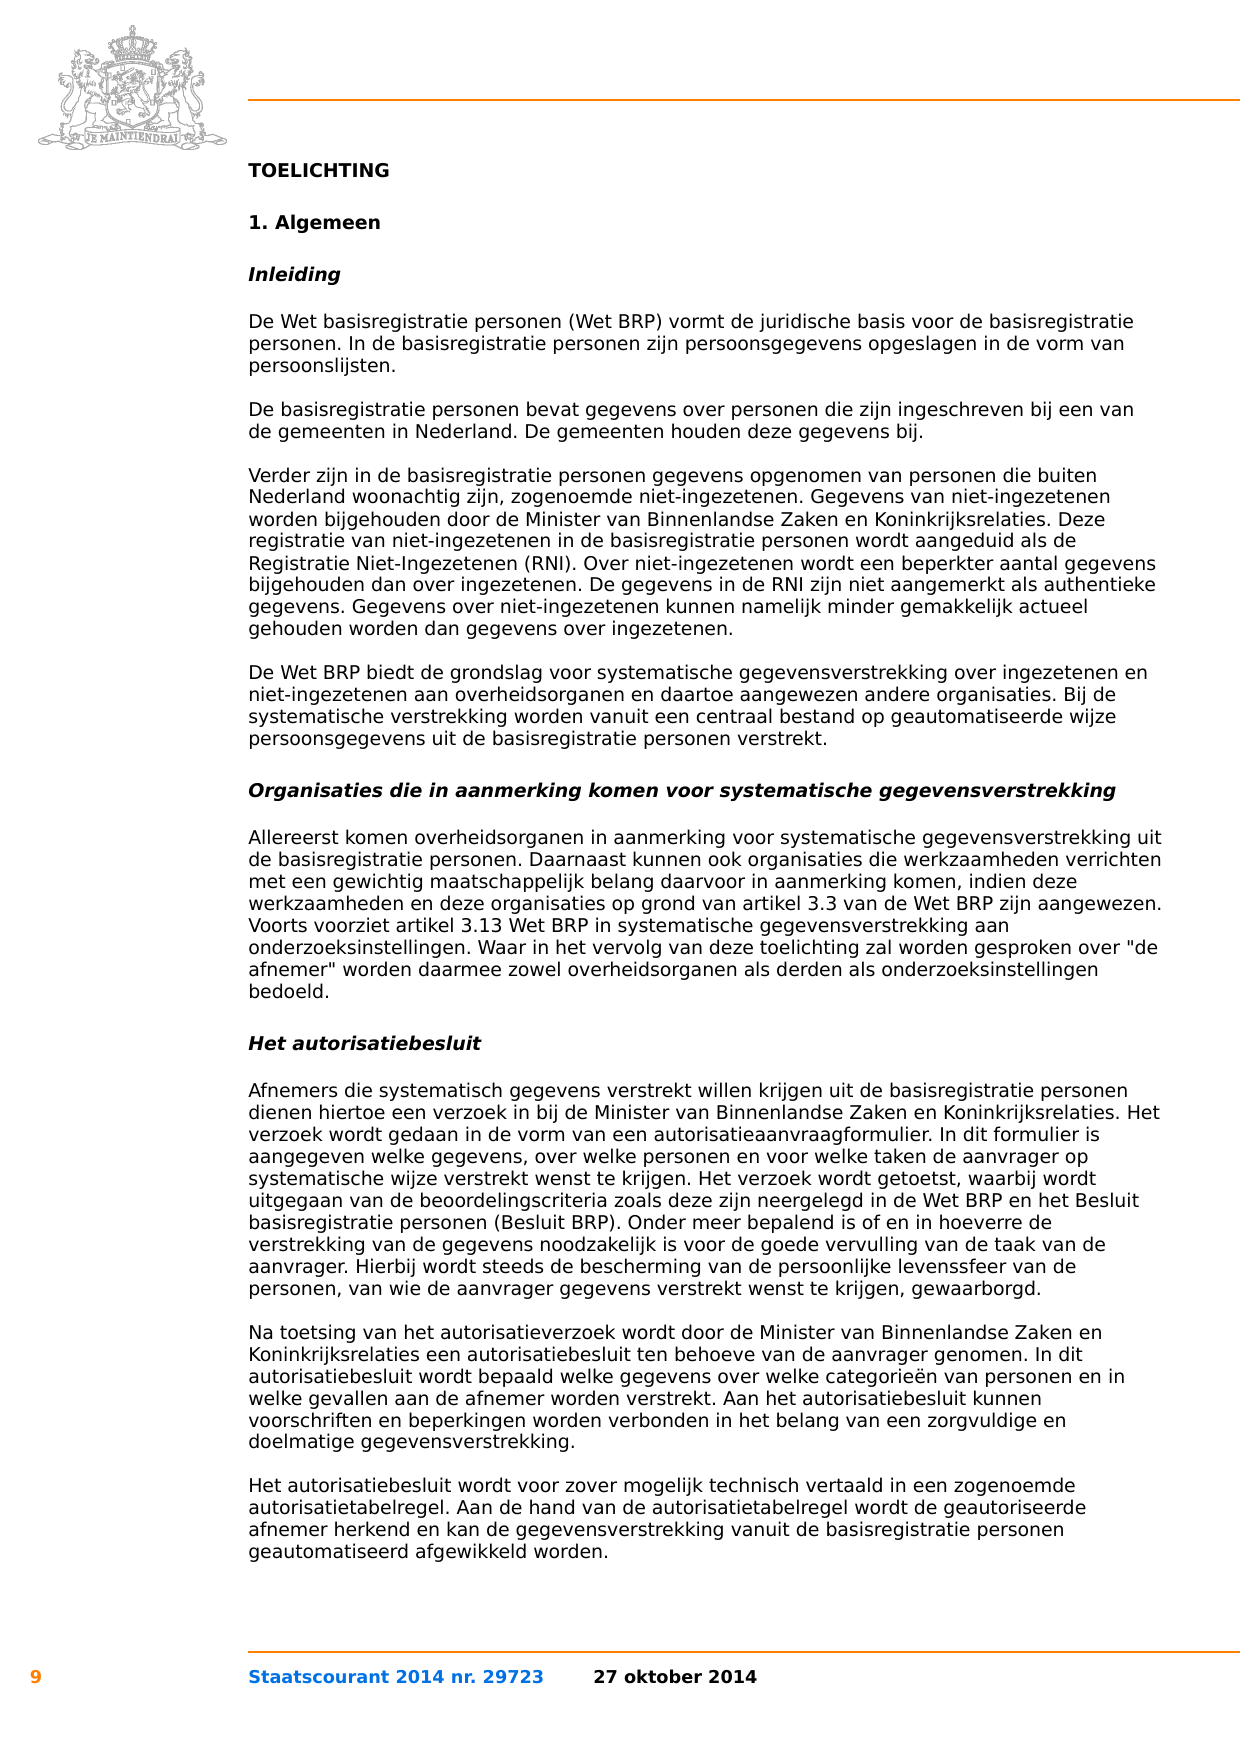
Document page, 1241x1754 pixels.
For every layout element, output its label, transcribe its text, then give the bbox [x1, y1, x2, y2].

text De Wet basisregistratie personen (Wet BRP) vormt de juridische basis voor de basisregistratie personen. In de basisregistratie personen zijn persoonsgegevens opgeslagen in de vorm van persoonslijsten. [248, 311, 1163, 377]
subtitle TOELICHTING [248, 160, 1163, 182]
picture [38, 25, 227, 150]
text Na toetsing van het autorisatieverzoek wordt door de Minister van Binnenlandse Zaken en Koninkrijksrelaties een autorisatiebesluit ten behoeve van de aanvrager genomen. In dit autorisatiebesluit wordt bepaald welke gegevens over welke categorieën van personen en in welke gevallen aan de afnemer worden verstrekt. Aan het autorisatiebesluit kunnen voorschriften en beperkingen worden verbonden in het belang van een zorgvuldige en doelmatige gegevensverstrekking. [248, 1322, 1163, 1453]
text De basisregistratie personen bevat gegevens over personen die zijn ingeschreven bij een van de gemeenten in Nederland. De gemeenten houden deze gegevens bij. [248, 399, 1163, 443]
text Allereerst komen overheidsorganen in aanmerking voor systematische gegevensverstrekking uit de basisregistratie personen. Daarnaast kunnen ook organisaties die werkzaamheden verrichten met een gewichtig maatschappelijk belang daarvoor in aanmerking komen, indien deze werkzaamheden en deze organisaties op grond van artikel 3.3 van de Wet BRP zijn aangewezen. Voorts voorziet artikel 3.13 Wet BRP in systematische gegevensverstrekking aan onderzoeksinstellingen. Waar in het vervolg van deze toelichting zal worden gesproken over "de afnemer" worden daarmee zowel overheidsorganen als derden als onderzoeksinstellingen bedoeld. [248, 827, 1163, 1003]
text Het autorisatiebesluit wordt voor zover mogelijk technisch vertaald in een zogenoemde autorisatietabelregel. Aan de hand van de autorisatietabelregel wordt de geautoriseerde afnemer herkend en kan de gegevensverstrekking vanuit de basisregistratie personen geautomatiseerd afgewikkeld worden. [248, 1475, 1163, 1563]
text De Wet BRP biedt de grondslag voor systematische gegevensverstrekking over ingezetenen en niet-ingezetenen aan overheidsorganen en daartoe aangewezen andere organisaties. Bij de systematische verstrekking worden vanuit een centraal bestand op geautomatiseerde wijze persoonsgegevens uit de basisregistratie personen verstrekt. [248, 662, 1163, 750]
text Verder zijn in de basisregistratie personen gegevens opgenomen van personen die buiten Nederland woonachtig zijn, zogenoemde niet-ingezetenen. Gegevens van niet-ingezetenen worden bijgehouden door de Minister van Binnenlandse Zaken en Koninkrijksrelaties. Deze registratie van niet-ingezetenen in de basisregistratie personen wordt aangeduid als de Registratie Niet-Ingezetenen (RNI). Over niet-ingezetenen wordt een beperkter aantal gegevens bijgehouden dan over ingezetenen. De gegevens in de RNI zijn niet aangemerkt als authentieke gegevens. Gegevens over niet-ingezetenen kunnen namelijk minder gemakkelijk actueel gehouden worden dan gegevens over ingezetenen. [248, 464, 1163, 640]
subtitle 1. Algemeen [248, 212, 1163, 234]
text Afnemers die systematisch gegevens verstrekt willen krijgen uit de basisregistratie personen dienen hiertoe een verzoek in bij de Minister van Binnenlandse Zaken en Koninkrijksrelaties. Het verzoek wordt gedaan in de vorm van een autorisatieaanvraagformulier. In dit formulier is aangegeven welke gegevens, over welke personen en voor welke taken de aanvrager op systematische wijze verstrekt wenst te krijgen. Het verzoek wordt getoetst, waarbij wordt uitgegaan van de beoordelingscriteria zoals deze zijn neergelegd in de Wet BRP en het Besluit basisregistratie personen (Besluit BRP). Onder meer bepalend is of en in hoeverre de verstrekking van de gegevens noodzakelijk is voor de goede vervulling van de taak van de aanvrager. Hierbij wordt steeds de bescherming van de persoonlijke levenssfeer van de personen, van wie de aanvrager gegevens verstrekt wenst te krijgen, gewaarborgd. [248, 1080, 1163, 1300]
subtitle Organisaties die in aanmerking komen voor systematische gegevensverstrekking [248, 780, 1163, 802]
subtitle Het autorisatiebesluit [248, 1033, 1163, 1055]
subtitle Inleiding [248, 264, 1163, 286]
